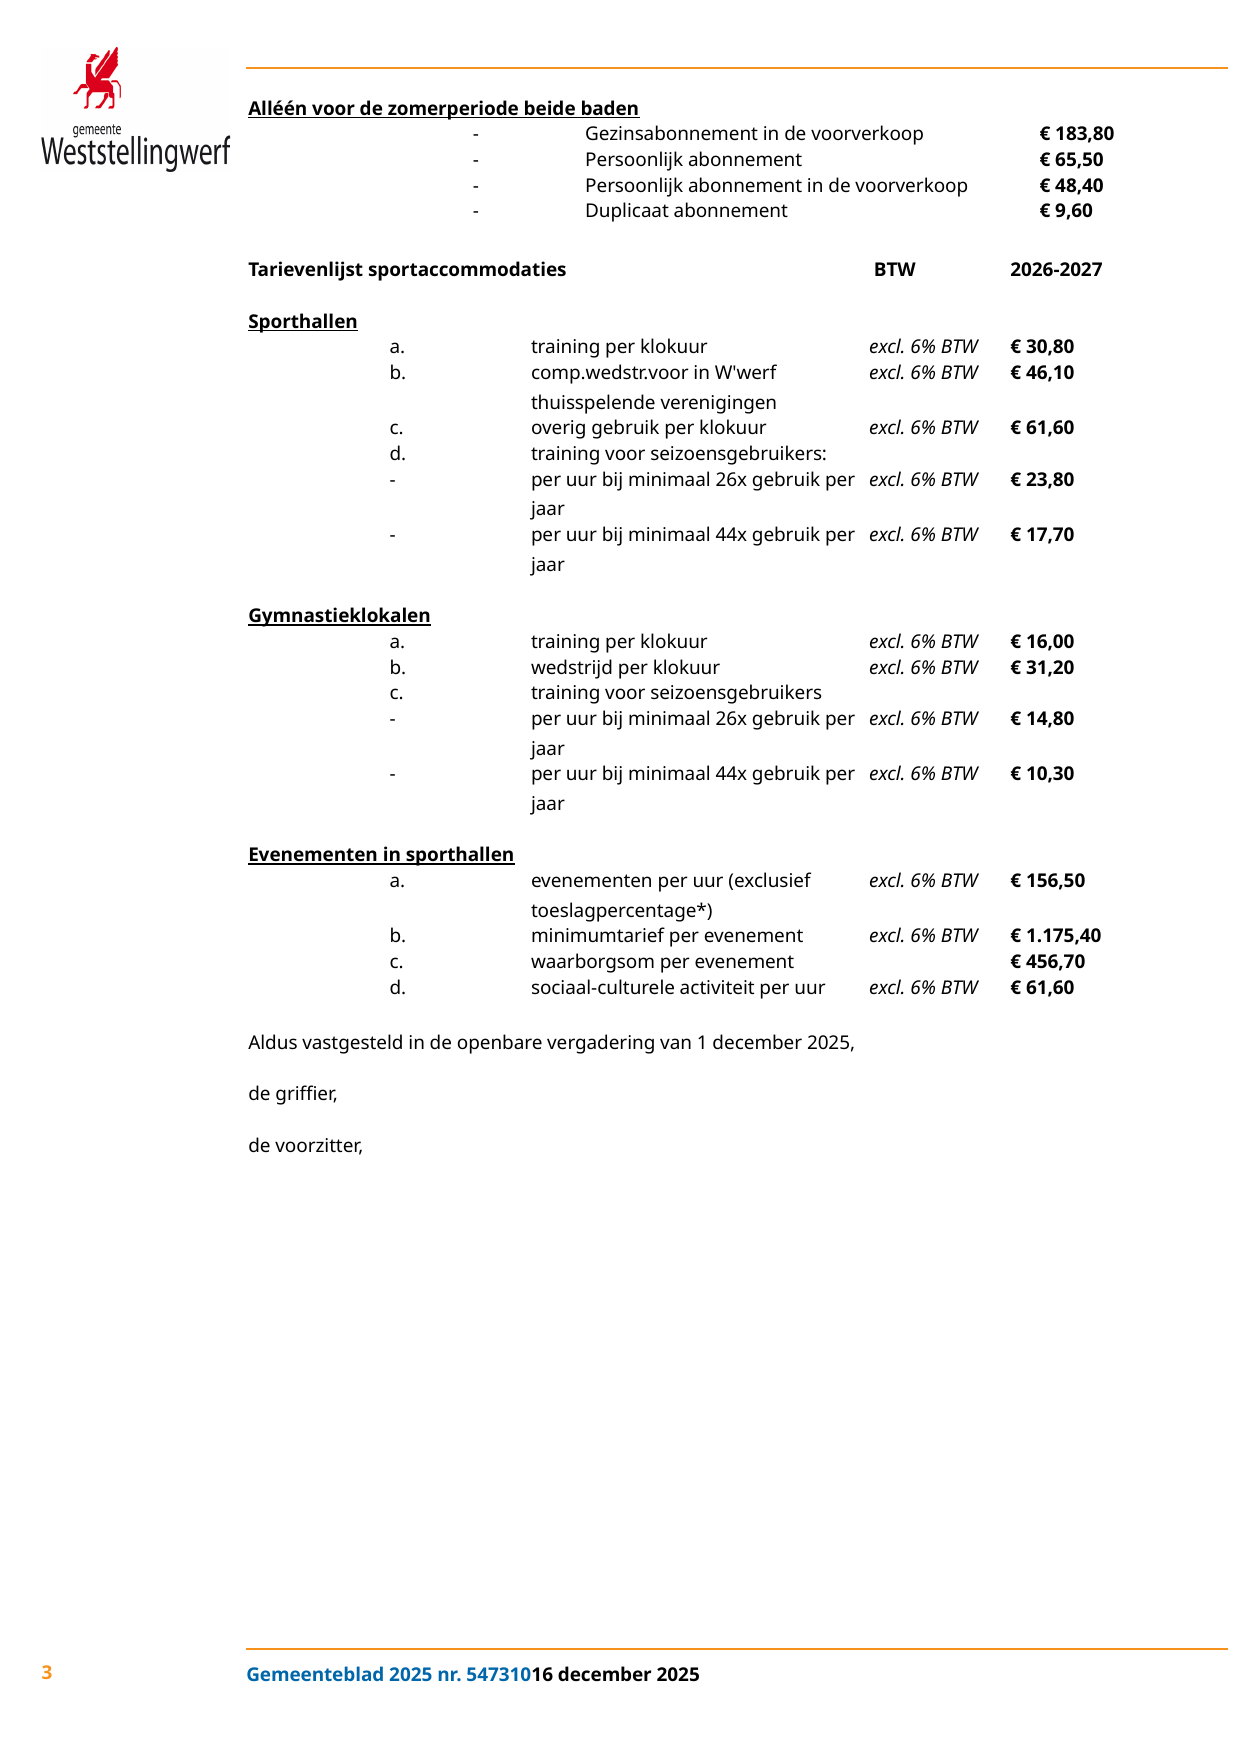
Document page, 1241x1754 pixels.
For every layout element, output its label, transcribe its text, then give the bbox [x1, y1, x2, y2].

table_cell [1010, 842, 1152, 867]
table_cell [248, 334, 389, 359]
table_cell € 9,60 [1039, 198, 1152, 223]
table_cell [1010, 282, 1152, 308]
table_cell [1010, 577, 1152, 602]
table_cell [248, 359, 389, 414]
table_cell [248, 680, 389, 705]
table_cell [531, 1000, 869, 1026]
table_cell [869, 949, 1010, 974]
table_cell - [473, 146, 585, 172]
table_cell b. [389, 359, 531, 414]
table_cell wedstrijd per klokuur [531, 654, 869, 679]
table_cell [248, 415, 389, 440]
table_cell [869, 816, 1010, 842]
table_header Tarievenlijst sportaccommodaties [248, 256, 869, 282]
table_cell € 48,40 [1039, 172, 1152, 198]
table_cell € 14,80 [1010, 705, 1152, 761]
table_cell b. [389, 923, 531, 948]
table_cell excl. 6% BTW [869, 868, 1010, 923]
table_cell training per klokuur [531, 628, 869, 654]
table_cell - [473, 121, 585, 146]
table_cell [248, 816, 389, 842]
table_cell [869, 440, 1010, 466]
table_cell sociaal-culturele activiteit per uur [531, 974, 869, 1000]
table_cell - [389, 761, 531, 816]
table_cell excl. 6% BTW [869, 761, 1010, 816]
table_cell [531, 577, 869, 602]
table_cell a. [389, 868, 531, 923]
table_cell [248, 282, 389, 308]
table_cell c. [389, 680, 531, 705]
table_cell excl. 6% BTW [869, 359, 1010, 414]
table_cell [248, 705, 389, 761]
table_cell excl. 6% BTW [869, 923, 1010, 948]
table_cell [248, 974, 389, 1000]
table_cell - [473, 198, 585, 223]
table_cell € 16,00 [1010, 628, 1152, 654]
table_cell c. [389, 949, 531, 974]
table_cell [869, 1000, 1010, 1026]
table_cell training voor seizoensgebruikers: [531, 440, 869, 466]
table_cell € 183,80 [1039, 121, 1152, 146]
table_cell [1010, 440, 1152, 466]
table_cell [248, 577, 389, 602]
table_cell [531, 282, 869, 308]
table_cell [248, 121, 473, 146]
table_cell [531, 816, 869, 842]
table_cell excl. 6% BTW [869, 654, 1010, 679]
table_cell [1010, 308, 1152, 333]
table_cell excl. 6% BTW [869, 334, 1010, 359]
table_cell Persoonlijk abonnement [585, 146, 1039, 172]
table_cell [248, 949, 389, 974]
table_cell [248, 761, 389, 816]
table_cell € 65,50 [1039, 146, 1152, 172]
text de voorzitter, [248, 1132, 1152, 1157]
table_cell per uur bij minimaal 26x gebruik per jaar [531, 705, 869, 761]
picture [41, 47, 231, 172]
table_cell c. [389, 415, 531, 440]
table_cell overig gebruik per klokuur [531, 415, 869, 440]
table_cell [869, 603, 1010, 628]
table_cell € 61,60 [1010, 415, 1152, 440]
table_cell training per klokuur [531, 334, 869, 359]
table_cell waarborgsom per evenement [531, 949, 869, 974]
table_cell excl. 6% BTW [869, 974, 1010, 1000]
table_cell [248, 521, 389, 577]
table_cell a. [389, 628, 531, 654]
table_cell [248, 172, 473, 198]
table_header 2026-2027 [1010, 256, 1152, 282]
table_cell [869, 842, 1010, 867]
table_cell comp.wedstr.voor in W'werf thuisspelende verenigingen [531, 359, 869, 414]
table_header BTW [869, 256, 1010, 282]
table_cell Alléén voor de zomerperiode beide baden [248, 95, 1039, 121]
table_cell per uur bij minimaal 26x gebruik per jaar [531, 466, 869, 521]
table_cell [248, 1000, 389, 1026]
table_cell excl. 6% BTW [869, 415, 1010, 440]
table_cell [248, 440, 389, 466]
table_cell d. [389, 974, 531, 1000]
table_cell [869, 282, 1010, 308]
table_cell minimumtarief per evenement [531, 923, 869, 948]
table_cell € 61,60 [1010, 974, 1152, 1000]
table_cell [1010, 680, 1152, 705]
table_cell € 23,80 [1010, 466, 1152, 521]
table_cell € 1.175,40 [1010, 923, 1152, 948]
table_cell excl. 6% BTW [869, 628, 1010, 654]
table_cell evenementen per uur (exclusief toeslagpercentage*) [531, 868, 869, 923]
table_cell excl. 6% BTW [869, 466, 1010, 521]
table_cell [869, 680, 1010, 705]
table_cell € 10,30 [1010, 761, 1152, 816]
table_cell Duplicaat abonnement [585, 198, 1039, 223]
table_cell [248, 466, 389, 521]
table_cell per uur bij minimaal 44x gebruik per jaar [531, 521, 869, 577]
table_cell Persoonlijk abonnement in de voorverkoop [585, 172, 1039, 198]
table_cell excl. 6% BTW [869, 705, 1010, 761]
table_cell excl. 6% BTW [869, 521, 1010, 577]
table_cell per uur bij minimaal 44x gebruik per jaar [531, 761, 869, 816]
table_cell [248, 198, 473, 223]
table_cell [389, 577, 531, 602]
table_cell training voor seizoensgebruikers [531, 680, 869, 705]
table_cell [1010, 603, 1152, 628]
table_cell d. [389, 440, 531, 466]
table_cell - [473, 172, 585, 198]
table_cell Gymnastieklokalen [248, 603, 869, 628]
table_cell € 31,20 [1010, 654, 1152, 679]
table_cell € 456,70 [1010, 949, 1152, 974]
table_cell € 17,70 [1010, 521, 1152, 577]
table_cell [248, 654, 389, 679]
table_cell [389, 1000, 531, 1026]
table_cell [1010, 1000, 1152, 1026]
table_cell [1010, 816, 1152, 842]
text de griffier, [248, 1080, 1152, 1106]
text Aldus vastgesteld in de openbare vergadering van 1 december 2025, [248, 1029, 1152, 1054]
table_cell Gezinsabonnement in de voorverkoop [585, 121, 1039, 146]
table_cell [248, 923, 389, 948]
table_cell [869, 577, 1010, 602]
table_cell € 156,50 [1010, 868, 1152, 923]
table_cell [389, 816, 531, 842]
table_cell [389, 282, 531, 308]
table_cell Evenementen in sporthallen [248, 842, 869, 867]
table_cell Sporthallen [248, 308, 869, 333]
table_cell [1039, 95, 1152, 121]
table_cell [869, 308, 1010, 333]
table_cell - [389, 705, 531, 761]
table_cell - [389, 466, 531, 521]
table_cell a. [389, 334, 531, 359]
table_cell [248, 868, 389, 923]
table_cell - [389, 521, 531, 577]
table_cell € 46,10 [1010, 359, 1152, 414]
table_cell € 30,80 [1010, 334, 1152, 359]
table_cell [248, 628, 389, 654]
table_cell b. [389, 654, 531, 679]
table_cell [248, 146, 473, 172]
